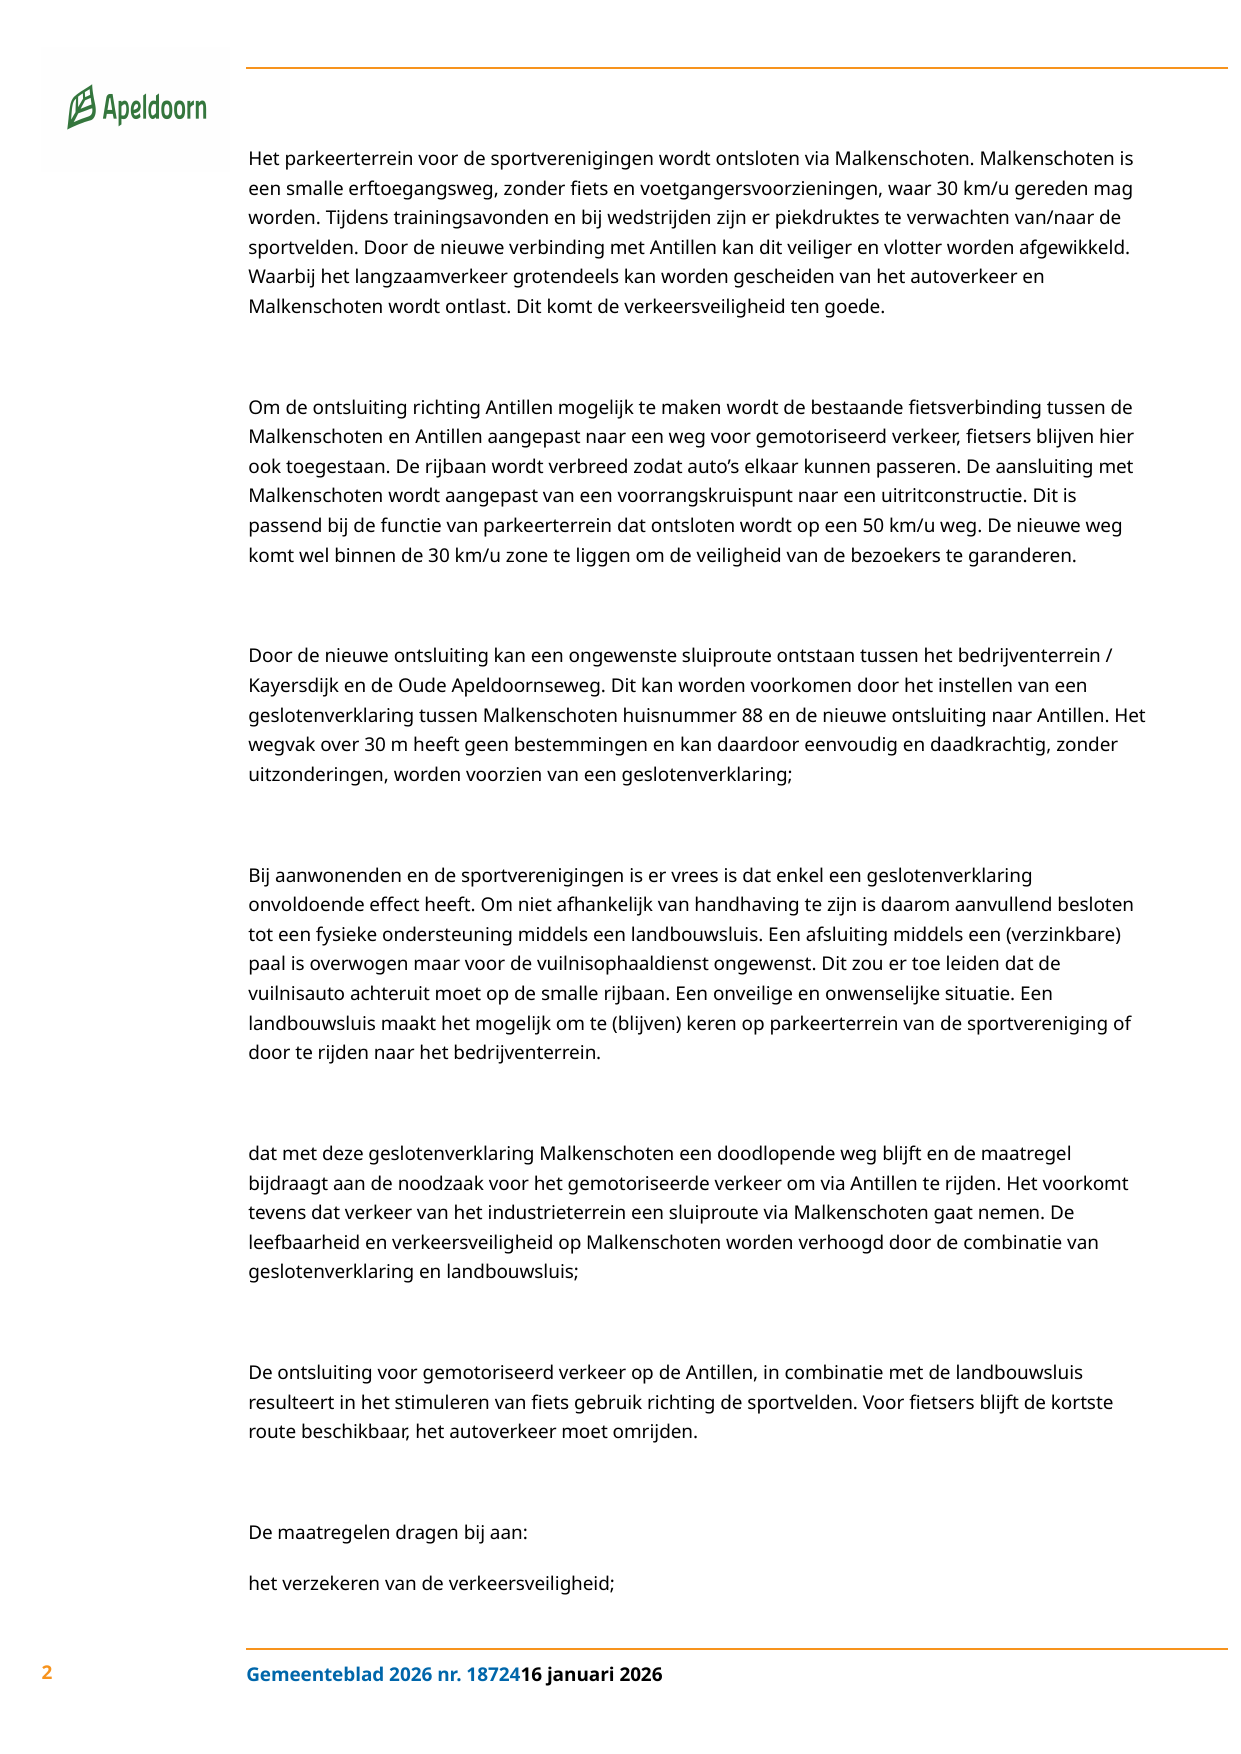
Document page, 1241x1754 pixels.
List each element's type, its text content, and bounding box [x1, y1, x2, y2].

text het verzekeren van de verkeersveiligheid; [248, 1570, 1152, 1596]
text Om de ontsluiting richting Antillen mogelijk te maken wordt de bestaande fietsverbinding tussen de Malkenschoten en Antillen aangepast naar een weg voor gemotoriseerd verkeer, fietsers blijven hier ook toegestaan. De rijbaan wordt verbreed zodat auto’s elkaar kunnen passeren. De aansluiting met Malkenschoten wordt aangepast van een voorrangskruispunt naar een uitritconstructie. Dit is passend bij de functie van parkeerterrein dat ontsloten wordt op een 50 km/u weg. De nieuwe weg komt wel binnen de 30 km/u zone te liggen om de veiligheid van de bezoekers te garanderen. [248, 394, 1152, 568]
text Bij aanwonenden en de sportverenigingen is er vrees is dat enkel een geslotenverklaring onvoldoende effect heeft. Om niet afhankelijk van handhaving te zijn is daarom aanvullend besloten tot een fysieke ondersteuning middels een landbouwsluis. Een afsluiting middels een (verzinkbare) paal is overwogen maar voor de vuilnisophaaldienst ongewenst. Dit zou er toe leiden dat de vuilnisauto achteruit moet op de smalle rijbaan. Een onveilige en onwenselijke situatie. Een landbouwsluis maakt het mogelijk om te (blijven) keren op parkeerterrein van de sportvereniging of door te rijden naar het bedrijventerrein. [248, 862, 1152, 1065]
text dat met deze geslotenverklaring Malkenschoten een doodlopende weg blijft en de maatregel bijdraagt aan de noodzaak voor het gemotoriseerde verkeer om via Antillen te rijden. Het voorkomt tevens dat verkeer van het industrieterrein een sluiproute via Malkenschoten gaat nemen. De leefbaarheid en verkeersveiligheid op Malkenschoten worden verhoogd door de combinatie van geslotenverklaring en landbouwsluis; [248, 1140, 1152, 1284]
picture [41, 47, 231, 172]
text De maatregelen dragen bij aan: [248, 1519, 1152, 1545]
text Het parkeerterrein voor de sportverenigingen wordt ontsloten via Malkenschoten. Malkenschoten is een smalle erftoegangsweg, zonder fiets en voetgangersvoorzieningen, waar 30 km/u gereden mag worden. Tijdens trainingsavonden en bij wedstrijden zijn er piekdruktes te verwachten van/naar de sportvelden. Door de nieuwe verbinding met Antillen kan dit veiliger en vlotter worden afgewikkeld. Waarbij het langzaamverkeer grotendeels kan worden gescheiden van het autoverkeer en Malkenschoten wordt ontlast. Dit komt de verkeersveiligheid ten goede. [248, 145, 1152, 319]
text De ontsluiting voor gemotoriseerd verkeer op de Antillen, in combinatie met de landbouwsluis resulteert in het stimuleren van fiets gebruik richting de sportvelden. Voor fietsers blijft de kortste route beschikbaar, het autoverkeer moet omrijden. [248, 1359, 1152, 1444]
text Door de nieuwe ontsluiting kan een ongewenste sluiproute ontstaan tussen het bedrijventerrein / Kayersdijk en de Oude Apeldoornseweg. Dit kan worden voorkomen door het instellen van een geslotenverklaring tussen Malkenschoten huisnummer 88 en de nieuwe ontsluiting naar Antillen. Het wegvak over 30 m heeft geen bestemmingen en kan daardoor eenvoudig en daadkrachtig, zonder uitzonderingen, worden voorzien van een geslotenverklaring; [248, 643, 1152, 787]
